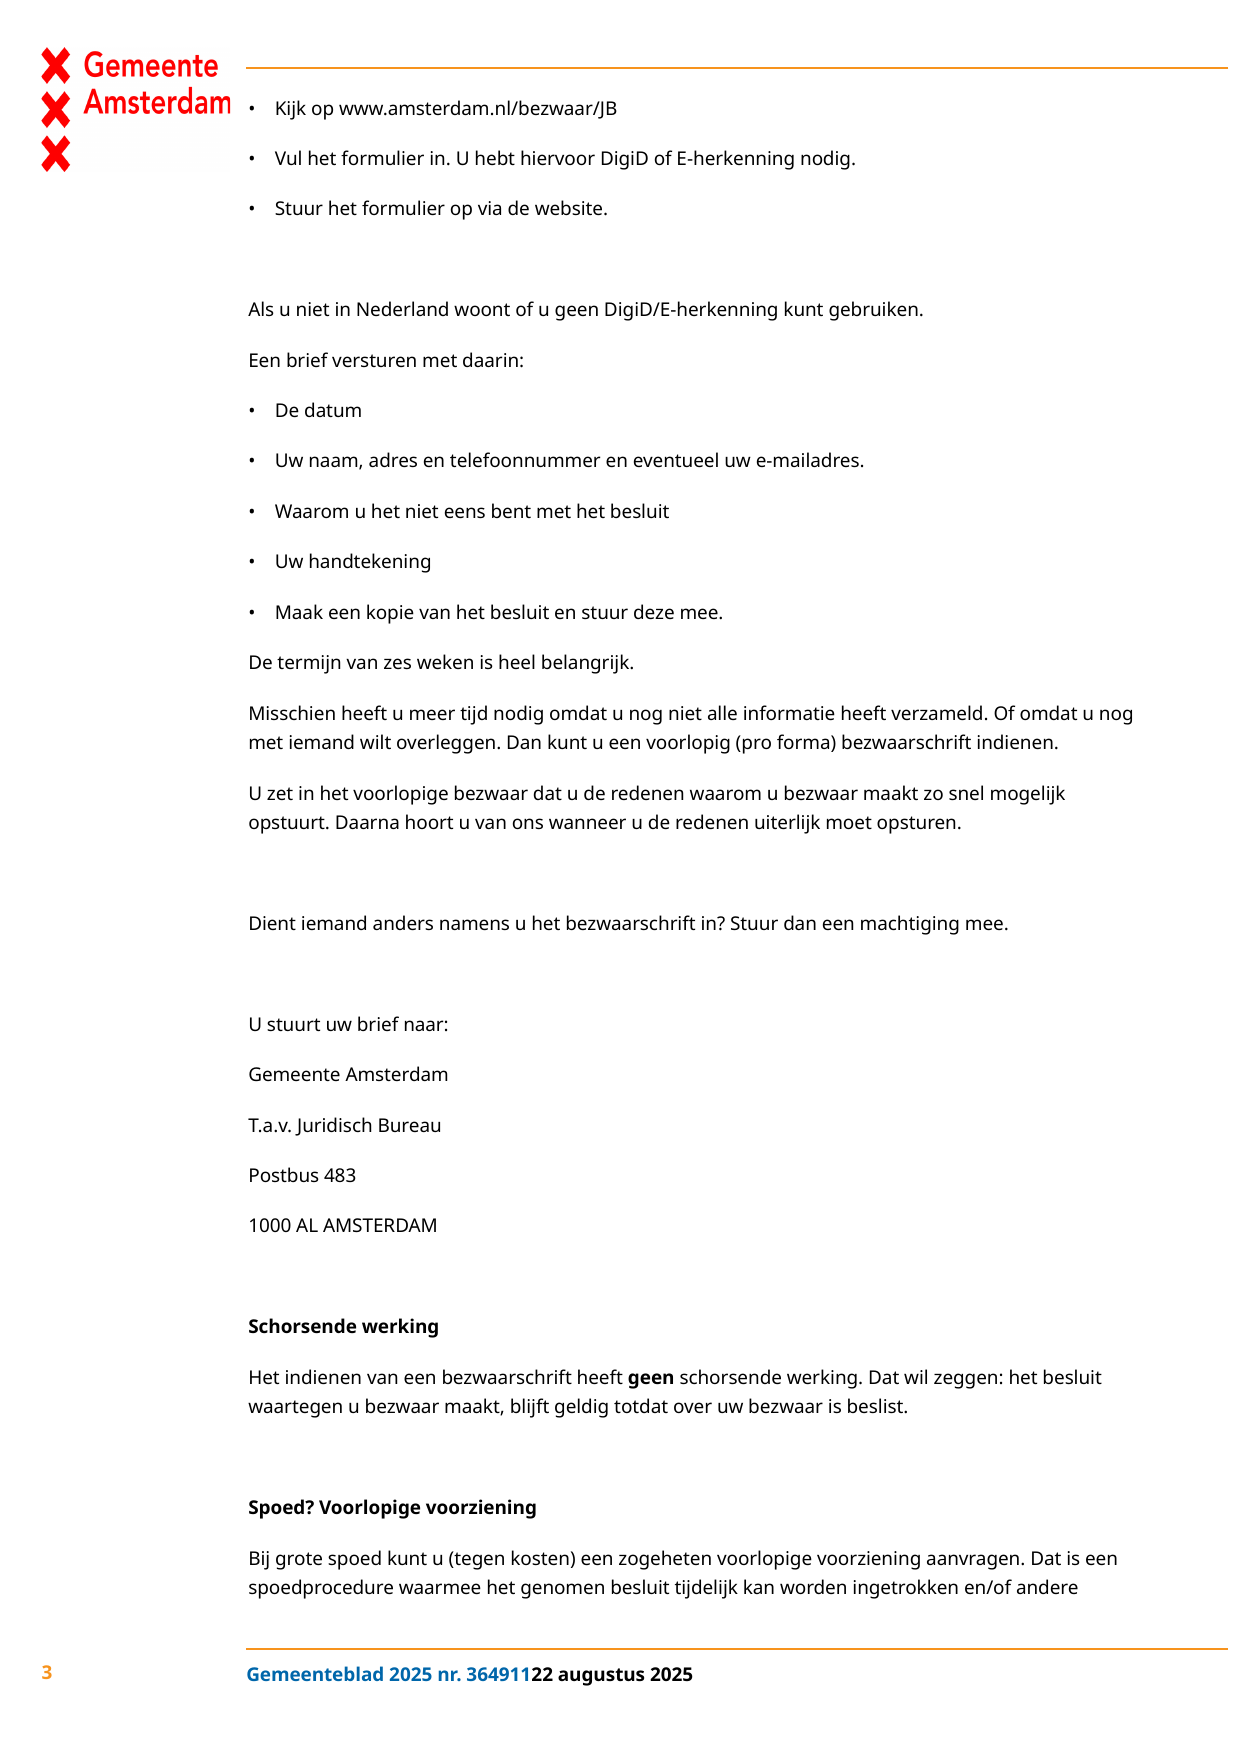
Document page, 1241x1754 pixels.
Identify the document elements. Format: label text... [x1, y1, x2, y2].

text Het indienen van een bezwaarschrift heeft geen schorsende werking. Dat wil zeggen: het besluit waartegen u bezwaar maakt, blijft geldig totdat over uw bezwaar is beslist. [248, 1364, 1152, 1419]
text Misschien heeft u meer tijd nodig omdat u nog niet alle informatie heeft verzameld. Of omdat u nog met iemand wilt overleggen. Dan kunt u een voorlopig (pro forma) bezwaarschrift indienen. [248, 700, 1152, 755]
text • De datum [248, 397, 1152, 423]
picture [41, 47, 231, 172]
text Schorsende werking [248, 1313, 1152, 1339]
text Als u niet in Nederland woont of u geen DigiD/E-herkenning kunt gebruiken. [248, 296, 1152, 322]
text U zet in het voorlopige bezwaar dat u de redenen waarom u bezwaar maakt zo snel mogelijk opstuurt. Daarna hoort u van ons wanneer u de redenen uiterlijk moet opsturen. [248, 780, 1152, 835]
text • Maak een kopie van het besluit en stuur deze mee. [248, 599, 1152, 625]
text Postbus 483 [248, 1162, 1152, 1188]
text 1000 AL AMSTERDAM [248, 1213, 1152, 1238]
text • Vul het formulier in. U hebt hiervoor DigiD of E-herkenning nodig. [248, 145, 1152, 171]
text Gemeente Amsterdam [248, 1061, 1152, 1087]
text T.a.v. Juridisch Bureau [248, 1112, 1152, 1138]
text Spoed? Voorlopige voorziening [248, 1494, 1152, 1520]
text • Stuur het formulier op via de website. [248, 196, 1152, 221]
text • Kijk op www.amsterdam.nl/bezwaar/JB [248, 95, 1152, 121]
text • Uw handtekening [248, 548, 1152, 574]
text De termijn van zes weken is heel belangrijk. [248, 649, 1152, 675]
text • Uw naam, adres en telefoonnummer en eventueel uw e-mailadres. [248, 448, 1152, 473]
text • Waarom u het niet eens bent met het besluit [248, 498, 1152, 524]
text Bij grote spoed kunt u (tegen kosten) een zogeheten voorlopige voorziening aanvragen. Dat is een spoedprocedure waarmee het genomen besluit tijdelijk kan worden ingetrokken en/of andere [248, 1545, 1152, 1600]
text Een brief versturen met daarin: [248, 347, 1152, 373]
text Dient iemand anders namens u het bezwaarschrift in? Stuur dan een machtiging mee. [248, 910, 1152, 936]
text U stuurt uw brief naar: [248, 1011, 1152, 1037]
